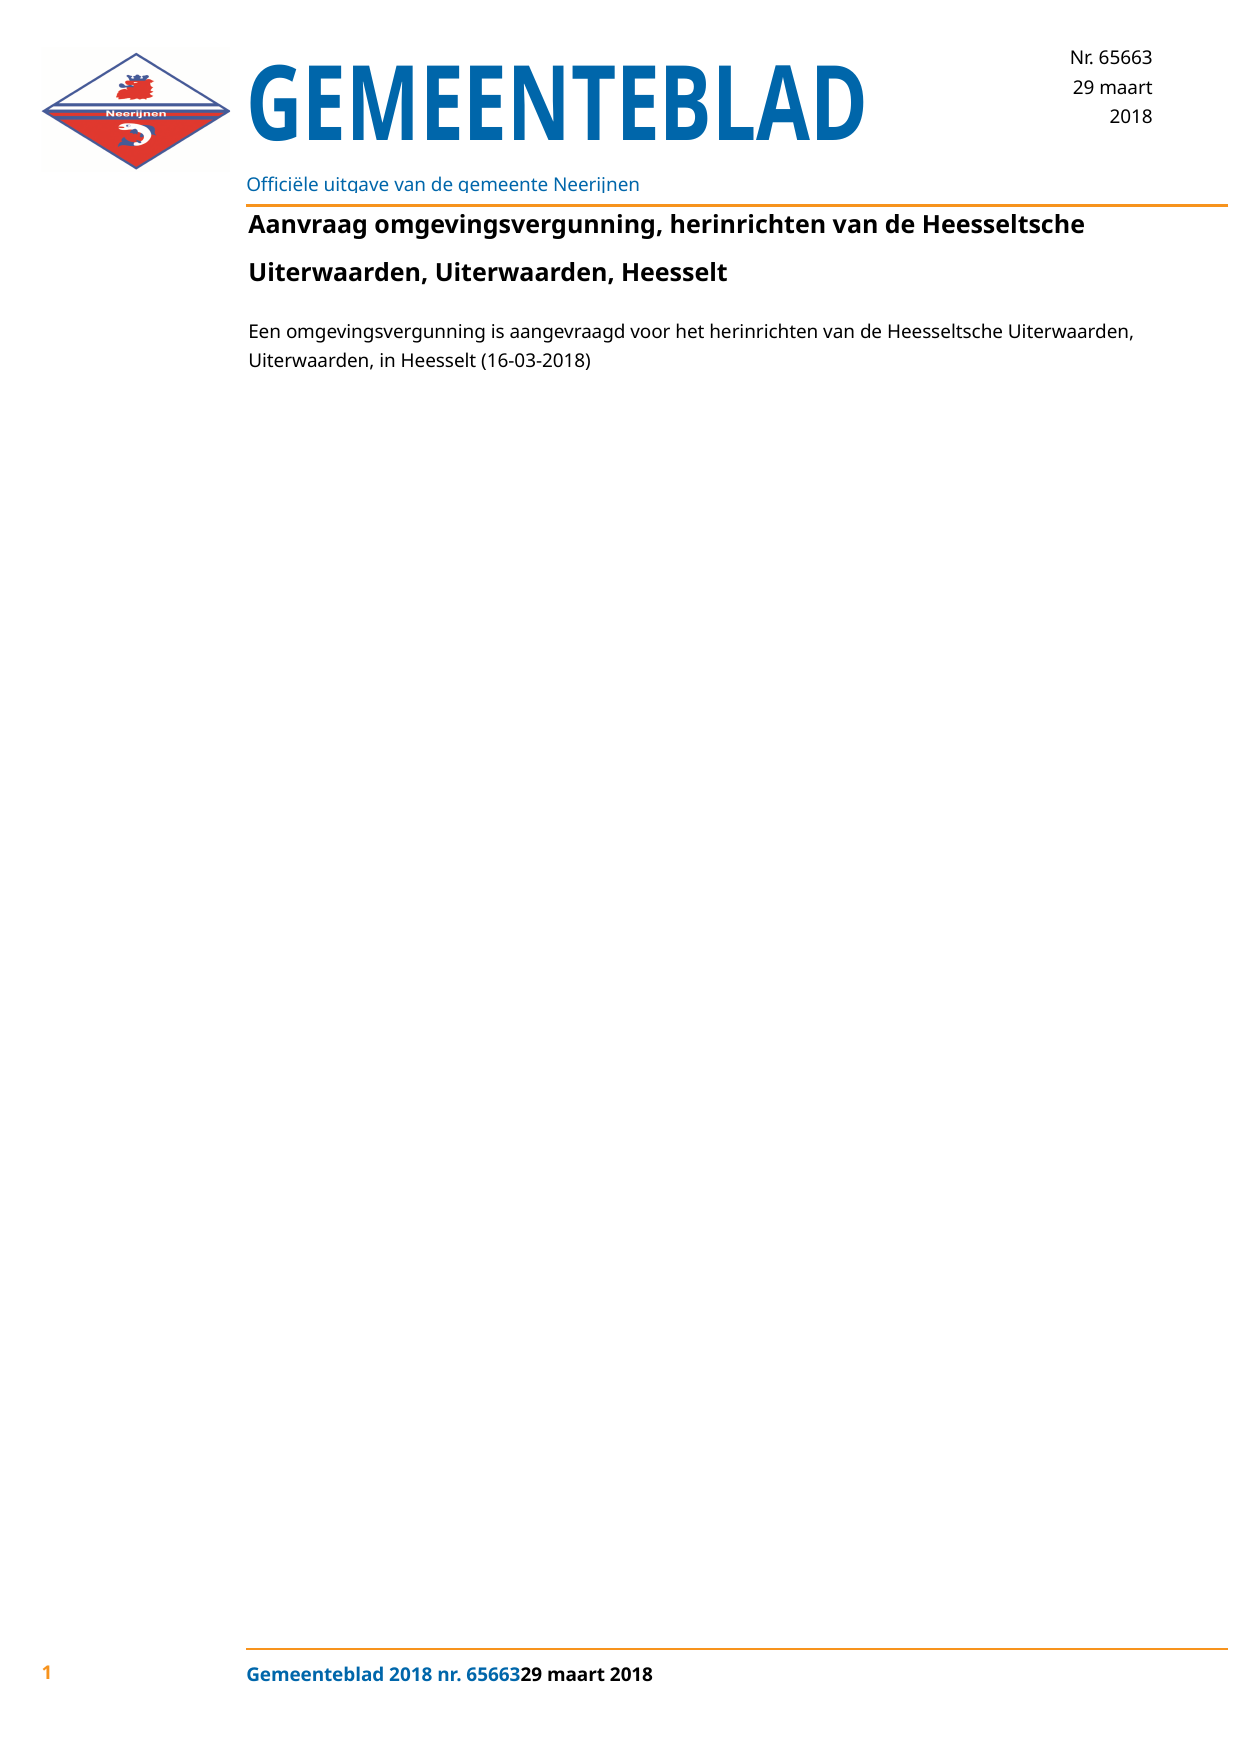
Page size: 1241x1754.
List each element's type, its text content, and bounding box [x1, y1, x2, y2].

table_header Een omgevingsvergunning is aangevraagd voor het herinrichten van de Heesseltsche Uiterwaarden, Uiterwaarden, in Heesselt (16-03-2018) [248, 318, 1152, 373]
picture [41, 47, 231, 172]
text Aanvraag omgevingsvergunning, herinrichten van de Heesseltsche Uiterwaarden, Uiterwaarden, Heesselt [248, 207, 1152, 288]
